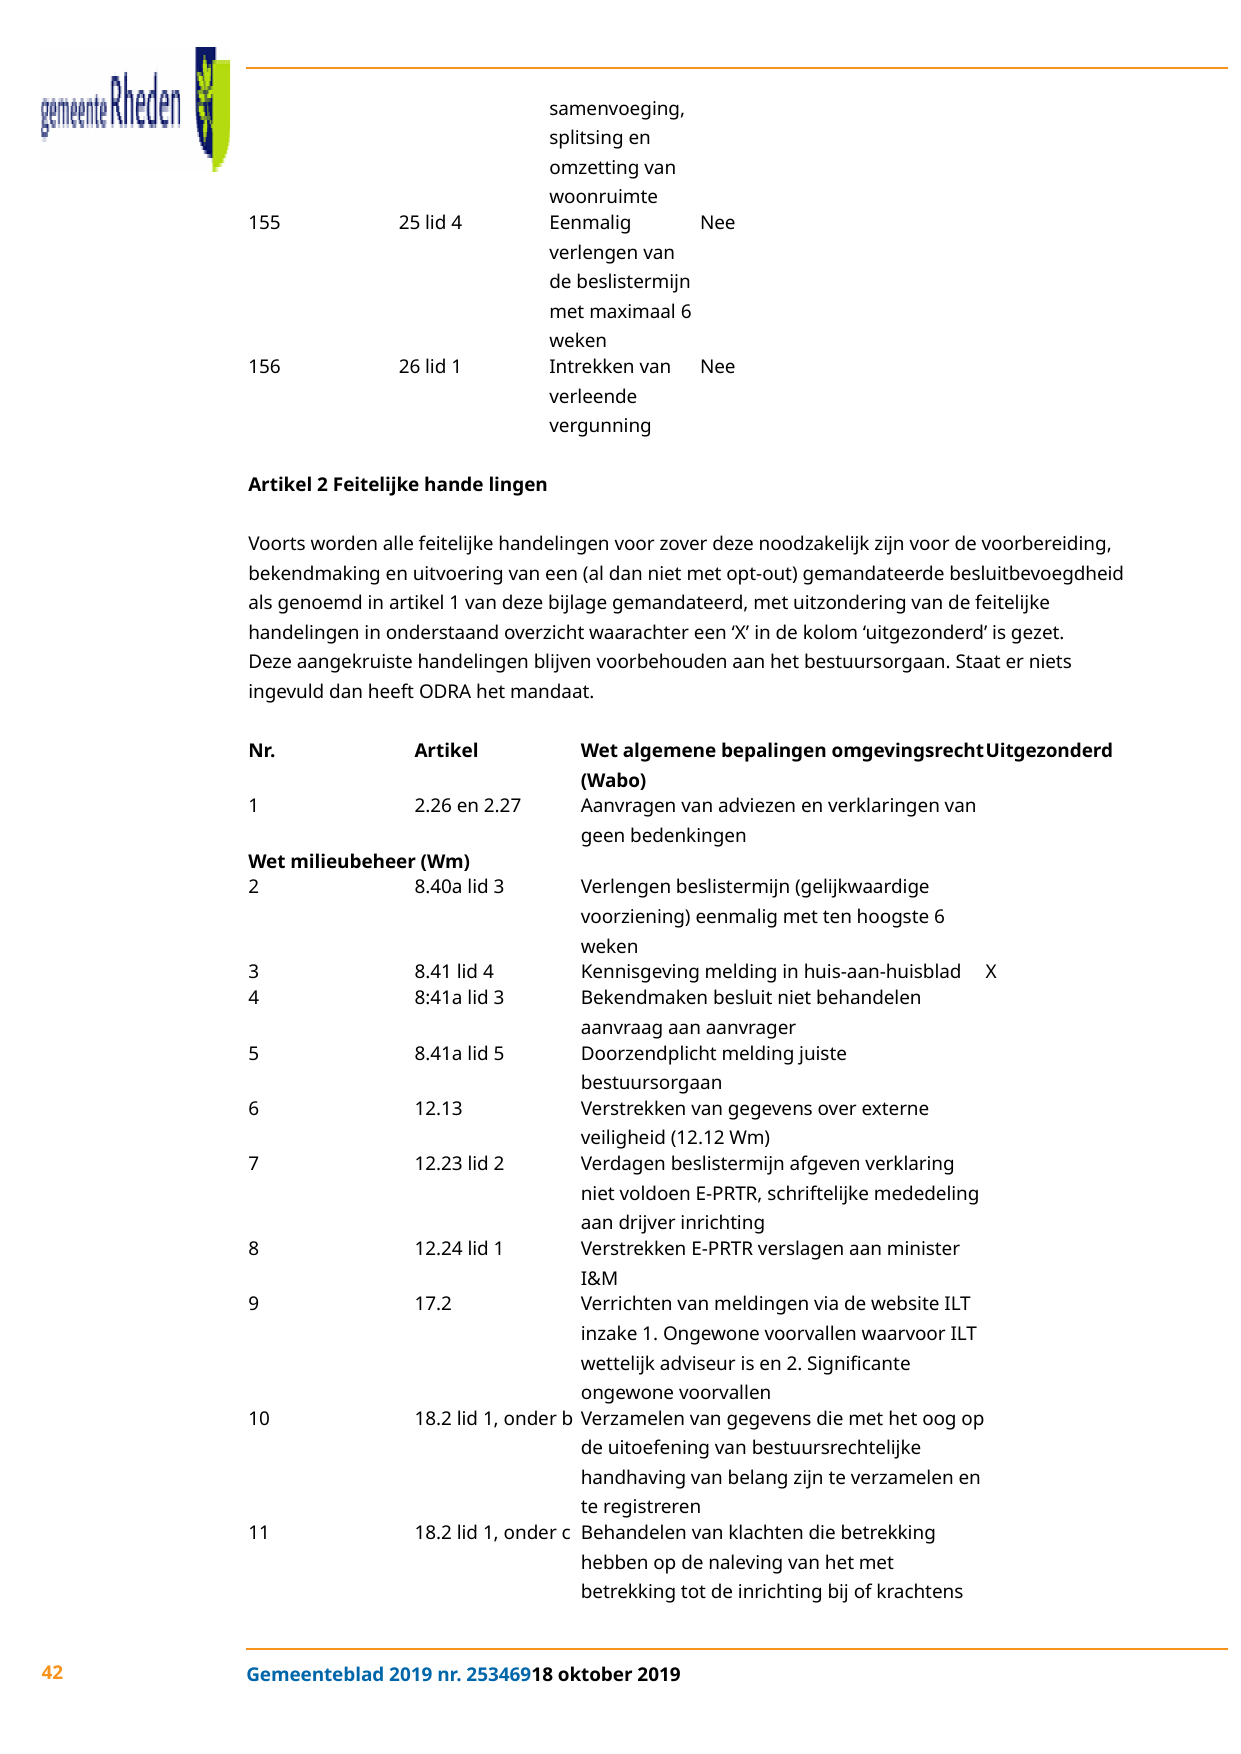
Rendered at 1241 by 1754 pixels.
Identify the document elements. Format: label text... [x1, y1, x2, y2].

table_cell 8.41 lid 4 [414, 959, 581, 984]
table_cell [850, 95, 1001, 209]
table_cell [985, 984, 1152, 1040]
table_cell 155 [248, 209, 398, 353]
table_cell 5 [248, 1040, 414, 1095]
table_cell 8.40a lid 3 [414, 874, 581, 959]
table_cell Bekendmaken besluit niet behandelen aanvraag aan aanvrager [581, 984, 985, 1040]
text Artikel 2 Feitelijke hande lingen [248, 471, 1152, 497]
table_cell [850, 353, 1001, 438]
table_cell 9 [248, 1291, 414, 1405]
table_cell [1001, 353, 1152, 438]
table_cell Verlengen beslistermijn (gelijkwaardige voorziening) eenmalig met ten hoogste 6 weken [581, 874, 985, 959]
table_cell [985, 1405, 1152, 1519]
table_cell 1 [248, 793, 414, 848]
table_cell Verstrekken van gegevens over externe veiligheid (12.12 Wm) [581, 1095, 985, 1150]
picture [41, 47, 231, 172]
table_cell 25 lid 4 [399, 209, 549, 353]
table_cell Wet milieubeheer (Wm) [248, 848, 1152, 874]
table_cell Aanvragen van adviezen en verklaringen van geen bedenkingen [581, 793, 985, 848]
table_cell [985, 1291, 1152, 1405]
table_cell [399, 95, 549, 209]
table_cell 8 [248, 1235, 414, 1291]
table_cell [985, 1040, 1152, 1095]
table_cell 8:41a lid 3 [414, 984, 581, 1040]
table_cell [985, 1235, 1152, 1291]
table_cell [985, 1520, 1152, 1604]
table_cell 12.24 lid 1 [414, 1235, 581, 1291]
table_cell [985, 793, 1152, 848]
table_cell Behandelen van klachten die betrekking hebben op de naleving van het met betrekking tot de inrichting bij of krachtens [581, 1520, 985, 1604]
table_cell 18.2 lid 1, onder c [414, 1520, 581, 1604]
table_cell 156 [248, 353, 398, 438]
table_cell [985, 874, 1152, 959]
table_cell Verstrekken E-PRTR verslagen aan minister I&M [581, 1235, 985, 1291]
table_cell 12.23 lid 2 [414, 1150, 581, 1235]
table_cell 8.41a lid 5 [414, 1040, 581, 1095]
table_header Wet algemene bepalingen omgevingsrecht (Wabo) [581, 738, 985, 793]
table_cell Intrekken van verleende vergunning [549, 353, 700, 438]
table_cell [700, 95, 850, 209]
table_cell 18.2 lid 1, onder b [414, 1405, 581, 1519]
table_cell [1001, 95, 1152, 209]
table_header Nr. [248, 738, 414, 793]
table_cell 6 [248, 1095, 414, 1150]
table_cell 4 [248, 984, 414, 1040]
table_cell 3 [248, 959, 414, 984]
table_cell [985, 1095, 1152, 1150]
table_cell Nee [700, 353, 850, 438]
table_cell 2 [248, 874, 414, 959]
table_cell 11 [248, 1520, 414, 1604]
table_cell 26 lid 1 [399, 353, 549, 438]
table_cell X [985, 959, 1152, 984]
table_header Uitgezonderd [985, 738, 1152, 793]
table_cell [850, 209, 1001, 353]
table_cell Doorzendplicht melding juiste bestuursorgaan [581, 1040, 985, 1095]
table_cell 17.2 [414, 1291, 581, 1405]
table_cell 12.13 [414, 1095, 581, 1150]
table_cell 10 [248, 1405, 414, 1519]
table_cell [248, 95, 398, 209]
table_cell 7 [248, 1150, 414, 1235]
table_cell samenvoeging, splitsing en omzetting van woonruimte [549, 95, 700, 209]
table_header Artikel [414, 738, 581, 793]
table_cell [985, 1150, 1152, 1235]
table_cell 2.26 en 2.27 [414, 793, 581, 848]
table_cell Eenmalig verlengen van de beslistermijn met maximaal 6 weken [549, 209, 700, 353]
table_cell [1001, 209, 1152, 353]
table_cell Nee [700, 209, 850, 353]
table_cell Verdagen beslistermijn afgeven verklaring niet voldoen E-PRTR, schriftelijke mededeling aan drijver inrichting [581, 1150, 985, 1235]
table_cell Verzamelen van gegevens die met het oog op de uitoefening van bestuursrechtelijke handhaving van belang zijn te verzamelen en te registreren [581, 1405, 985, 1519]
table_cell Verrichten van meldingen via de website ILT inzake 1. Ongewone voorvallen waarvoor ILT wettelijk adviseur is en 2. Significante ongewone voorvallen [581, 1291, 985, 1405]
text Voorts worden alle feitelijke handelingen voor zover deze noodzakelijk zijn voor de voorbereiding, bekendmaking en uitvoering van een (al dan niet met opt-out) gemandateerde besluitbevoegdheid als genoemd in artikel 1 van deze bijlage gemandateerd, met uitzondering van de feitelijke handelingen in onderstaand overzicht waarachter een ‘X’ in de kolom ‘uitgezonderd’ is gezet. Deze aangekruiste handelingen blijven voorbehouden aan het bestuursorgaan. Staat er niets ingevuld dan heeft ODRA het mandaat. [248, 530, 1152, 704]
table_cell Kennisgeving melding in huis-aan-huisblad [581, 959, 985, 984]
